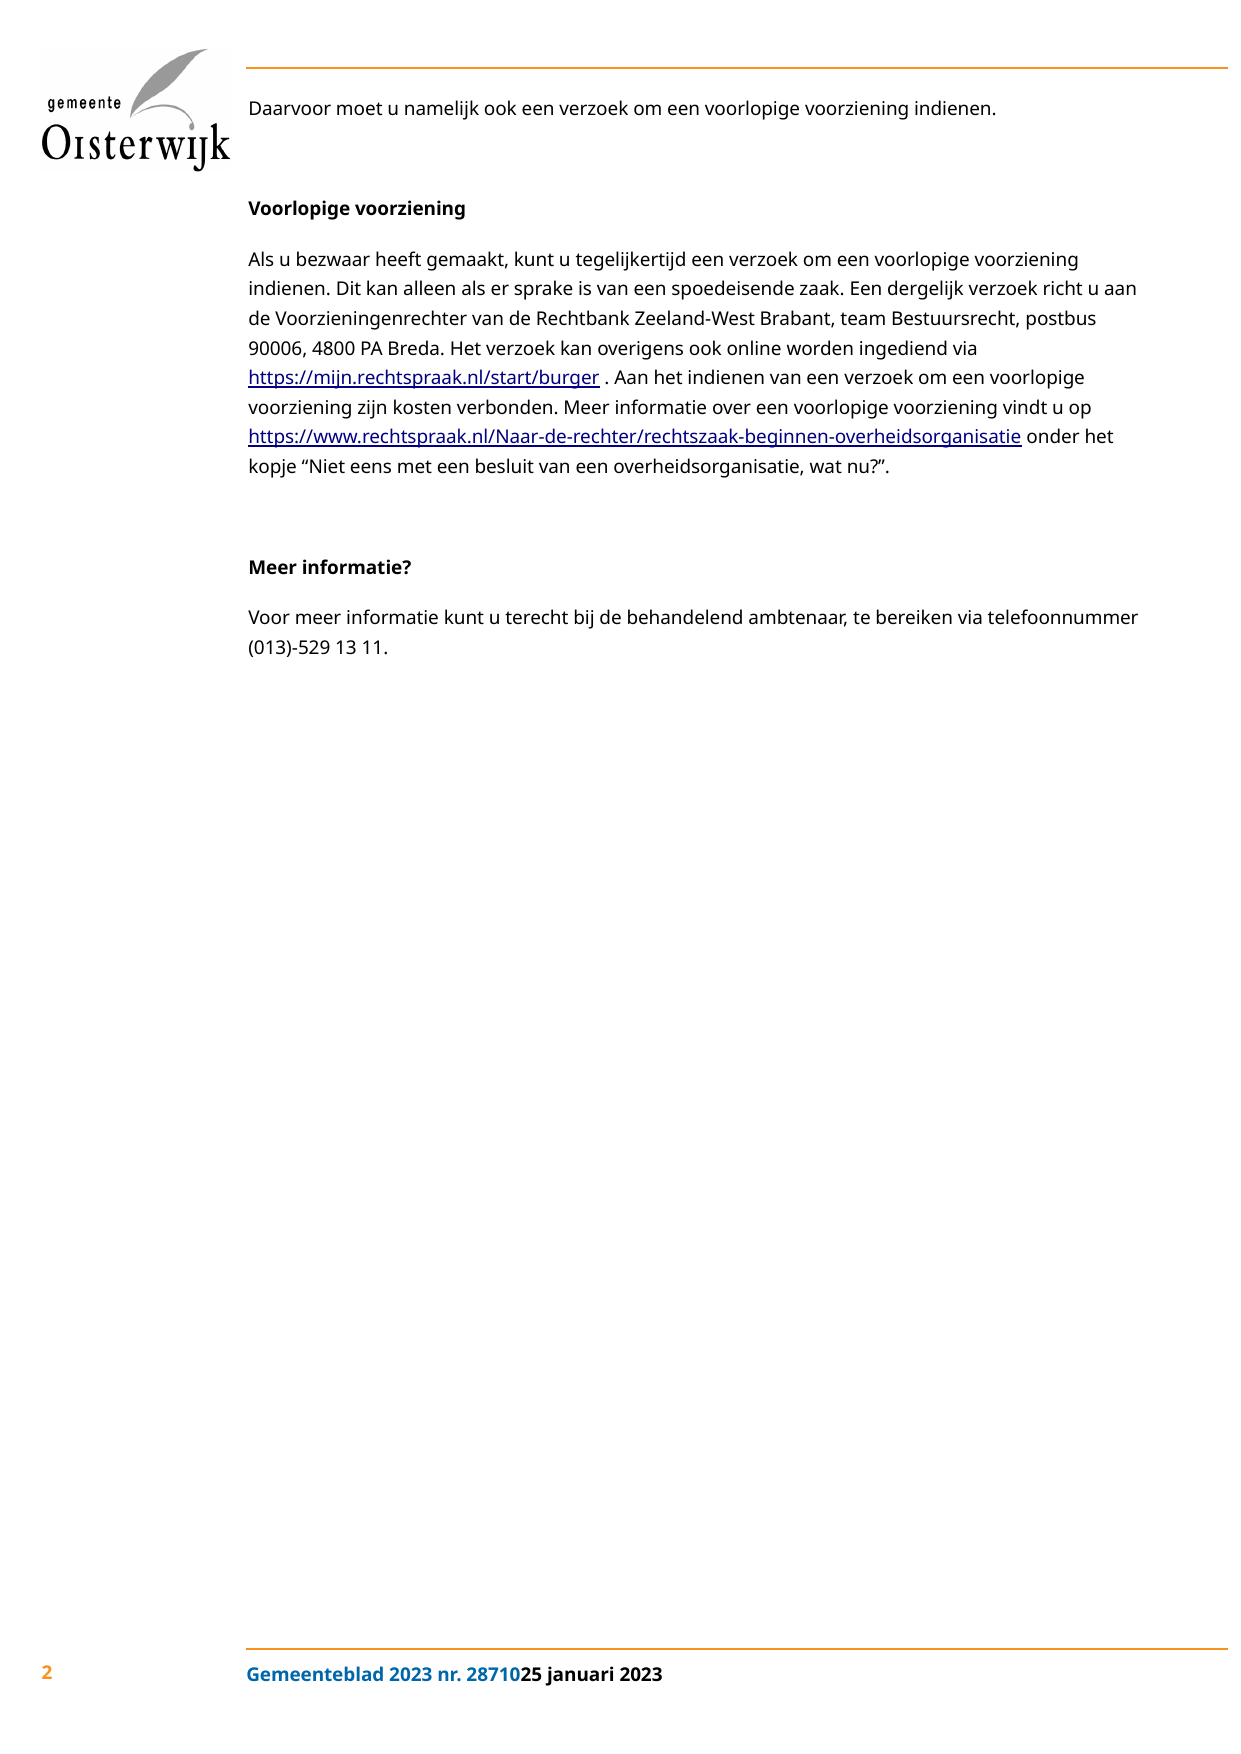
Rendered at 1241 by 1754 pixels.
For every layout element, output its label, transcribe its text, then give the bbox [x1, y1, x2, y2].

text Meer informatie? [248, 554, 1152, 580]
text Als u bezwaar heeft gemaakt, kunt u tegelijkertijd een verzoek om een voorlopige voorziening indienen. Dit kan alleen als er sprake is van een spoedeisende zaak. Een dergelijk verzoek richt u aan de Voorzieningenrechter van de Rechtbank Zeeland-West Brabant, team Bestuursrecht, postbus 90006, 4800 PA Breda. Het verzoek kan overigens ook online worden ingediend via https://mijn.rechtspraak.nl/start/burger . Aan het indienen van een verzoek om een voorlopige voorziening zijn kosten verbonden. Meer informatie over een voorlopige voorziening vindt u op https://www.rechtspraak.nl/Naar-de-rechter/rechtszaak-beginnen-overheidsorganisatie onder het kopje “Niet eens met een besluit van een overheidsorganisatie, wat nu?”. [248, 246, 1152, 479]
text Voorlopige voorziening [248, 196, 1152, 221]
picture [41, 47, 231, 172]
text Voor meer informatie kunt u terecht bij de behandelend ambtenaar, te bereiken via telefoonnummer (013)-529 13 11. [248, 604, 1152, 660]
text Daarvoor moet u namelijk ook een verzoek om een voorlopige voorziening indienen. [248, 95, 1152, 121]
